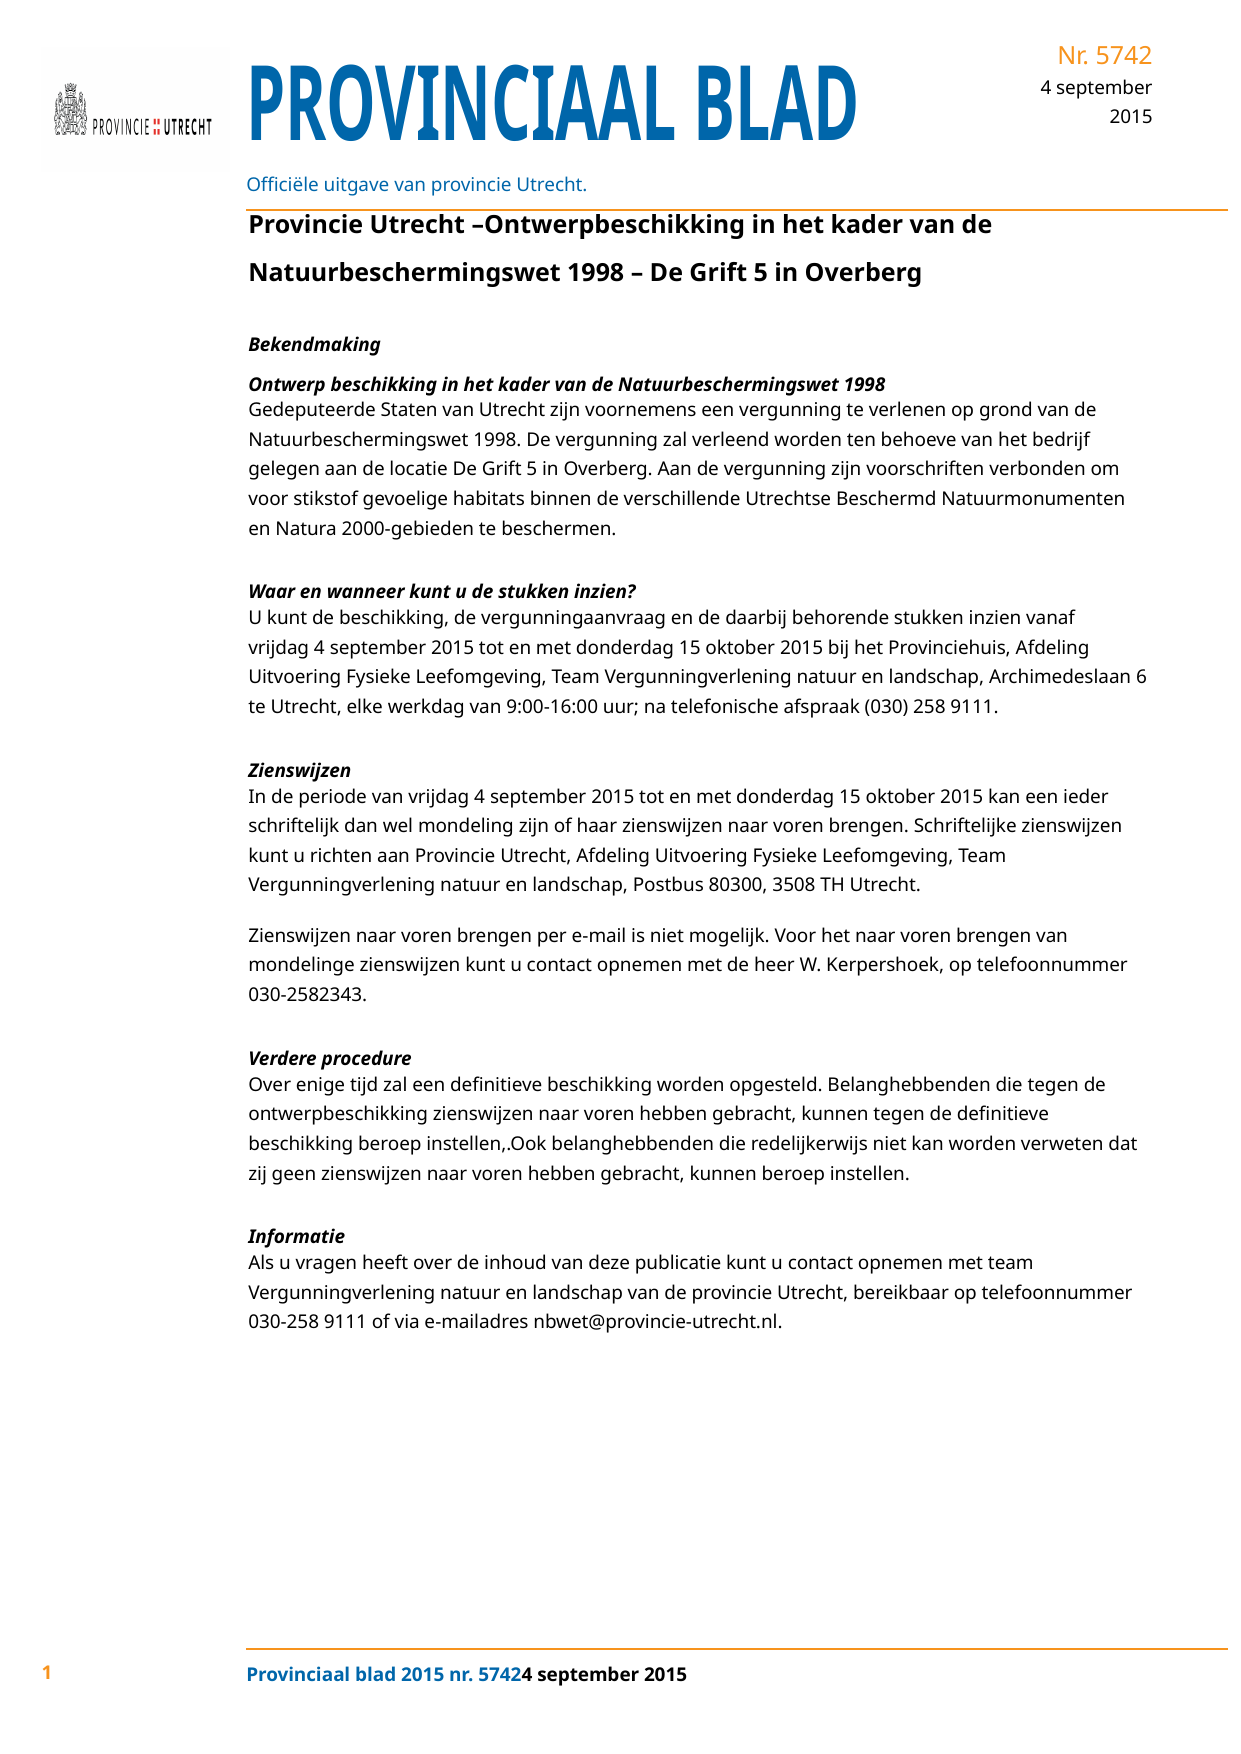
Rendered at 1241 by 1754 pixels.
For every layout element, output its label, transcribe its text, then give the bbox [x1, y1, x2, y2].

text Zienswijzen naar voren brengen per e-mail is niet mogelijk. Voor het naar voren brengen van mondelinge zienswijzen kunt u contact opnemen met de heer W. Kerpershoek, op telefoonnummer 030-2582343. [248, 922, 1152, 1007]
text Ontwerp beschikking in het kader van de Natuurbeschermingswet 1998 [248, 371, 1152, 396]
text Waar en wanneer kunt u de stukken inzien? [248, 579, 1152, 604]
text Als u vragen heeft over de inhoud van deze publicatie kunt u contact opnemen met team Vergunningverlening natuur en landschap van de provincie Utrecht, bereikbaar op telefoonnummer 030-258 9111 of via e-mailadres nbwet@provincie-utrecht.nl. [248, 1249, 1152, 1334]
text Bekendmaking [248, 331, 1152, 357]
text Over enige tijd zal een definitieve beschikking worden opgesteld. Belanghebbenden die tegen de ontwerpbeschikking zienswijzen naar voren hebben gebracht, kunnen tegen de definitieve beschikking beroep instellen,.Ook belanghebbenden die redelijkerwijs niet kan worden verweten dat zij geen zienswijzen naar voren hebben gebracht, kunnen beroep instellen. [248, 1071, 1152, 1185]
text Informatie [248, 1224, 1152, 1249]
text U kunt de beschikking, de vergunningaanvraag en de daarbij behorende stukken inzien vanaf vrijdag 4 september 2015 tot en met donderdag 15 oktober 2015 bij het Provinciehuis, Afdeling Uitvoering Fysieke Leefomgeving, Team Vergunningverlening natuur en landschap, Archimedeslaan 6 te Utrecht, elke werkdag van 9:00-16:00 uur; na telefonische afspraak (030) 258 9111. [248, 604, 1152, 719]
text Provincie Utrecht –Ontwerpbeschikking in het kader van de Natuurbeschermingswet 1998 – De Grift 5 in Overberg [248, 211, 1152, 288]
text Gedeputeerde Staten van Utrecht zijn voornemens een vergunning te verlenen op grond van de Natuurbeschermingswet 1998. De vergunning zal verleend worden ten behoeve van het bedrijf gelegen aan de locatie De Grift 5 in Overberg. Aan de vergunning zijn voorschriften verbonden om voor stikstof gevoelige habitats binnen de verschillende Utrechtse Beschermd Natuurmonumenten en Natura 2000-gebieden te beschermen. [248, 396, 1152, 541]
picture [41, 47, 231, 172]
text Zienswijzen [248, 757, 1152, 783]
text Verdere procedure [248, 1045, 1152, 1071]
text In de periode van vrijdag 4 september 2015 tot en met donderdag 15 oktober 2015 kan een ieder schriftelijk dan wel mondeling zijn of haar zienswijzen naar voren brengen. Schriftelijke zienswijzen kunt u richten aan Provincie Utrecht, Afdeling Uitvoering Fysieke Leefomgeving, Team Vergunningverlening natuur en landschap, Postbus 80300, 3508 TH Utrecht. [248, 783, 1152, 897]
